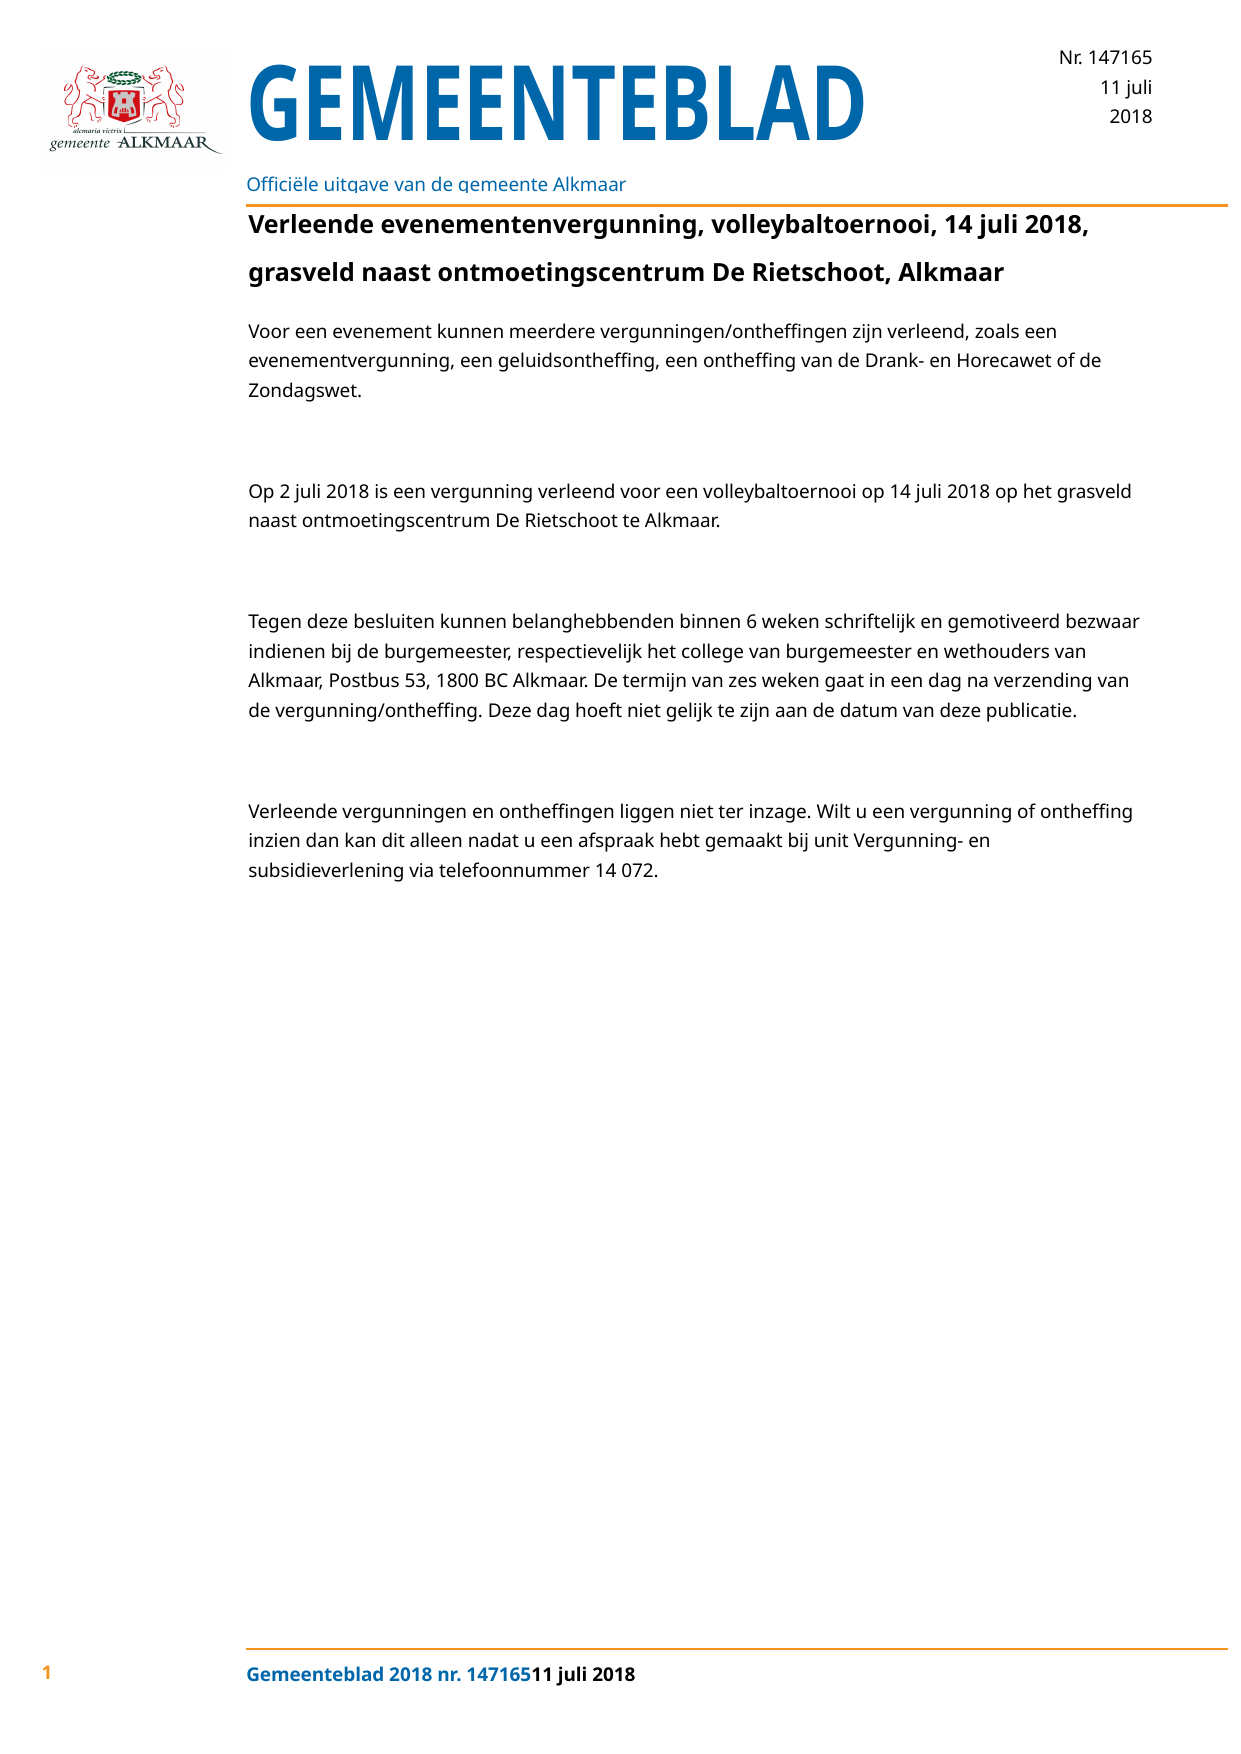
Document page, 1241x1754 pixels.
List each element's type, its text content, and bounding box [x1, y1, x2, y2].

text Tegen deze besluiten kunnen belanghebbenden binnen 6 weken schriftelijk en gemotiveerd bezwaar indienen bij de burgemeester, respectievelijk het college van burgemeester en wethouders van Alkmaar, Postbus 53, 1800 BC Alkmaar. De termijn van zes weken gaat in een dag na verzending van de vergunning/ontheffing. Deze dag hoeft niet gelijk te zijn aan de datum van deze publicatie. [248, 608, 1152, 723]
picture [41, 47, 231, 172]
text Voor een evenement kunnen meerdere vergunningen/ontheffingen zijn verleend, zoals een evenementvergunning, een geluidsontheffing, een ontheffing van de Drank- en Horecawet of de Zondagswet. [248, 318, 1152, 403]
text Verleende evenementenvergunning, volleybaltoernooi, 14 juli 2018, grasveld naast ontmoetingscentrum De Rietschoot, Alkmaar [248, 207, 1152, 288]
text Op 2 juli 2018 is een vergunning verleend voor een volleybaltoernooi op 14 juli 2018 op het grasveld naast ontmoetingscentrum De Rietschoot te Alkmaar. [248, 478, 1152, 533]
text Verleende vergunningen en ontheffingen liggen niet ter inzage. Wilt u een vergunning of ontheffing inzien dan kan dit alleen nadat u een afspraak hebt gemaakt bij unit Vergunning- en subsidieverlening via telefoonnummer 14 072. [248, 798, 1152, 883]
